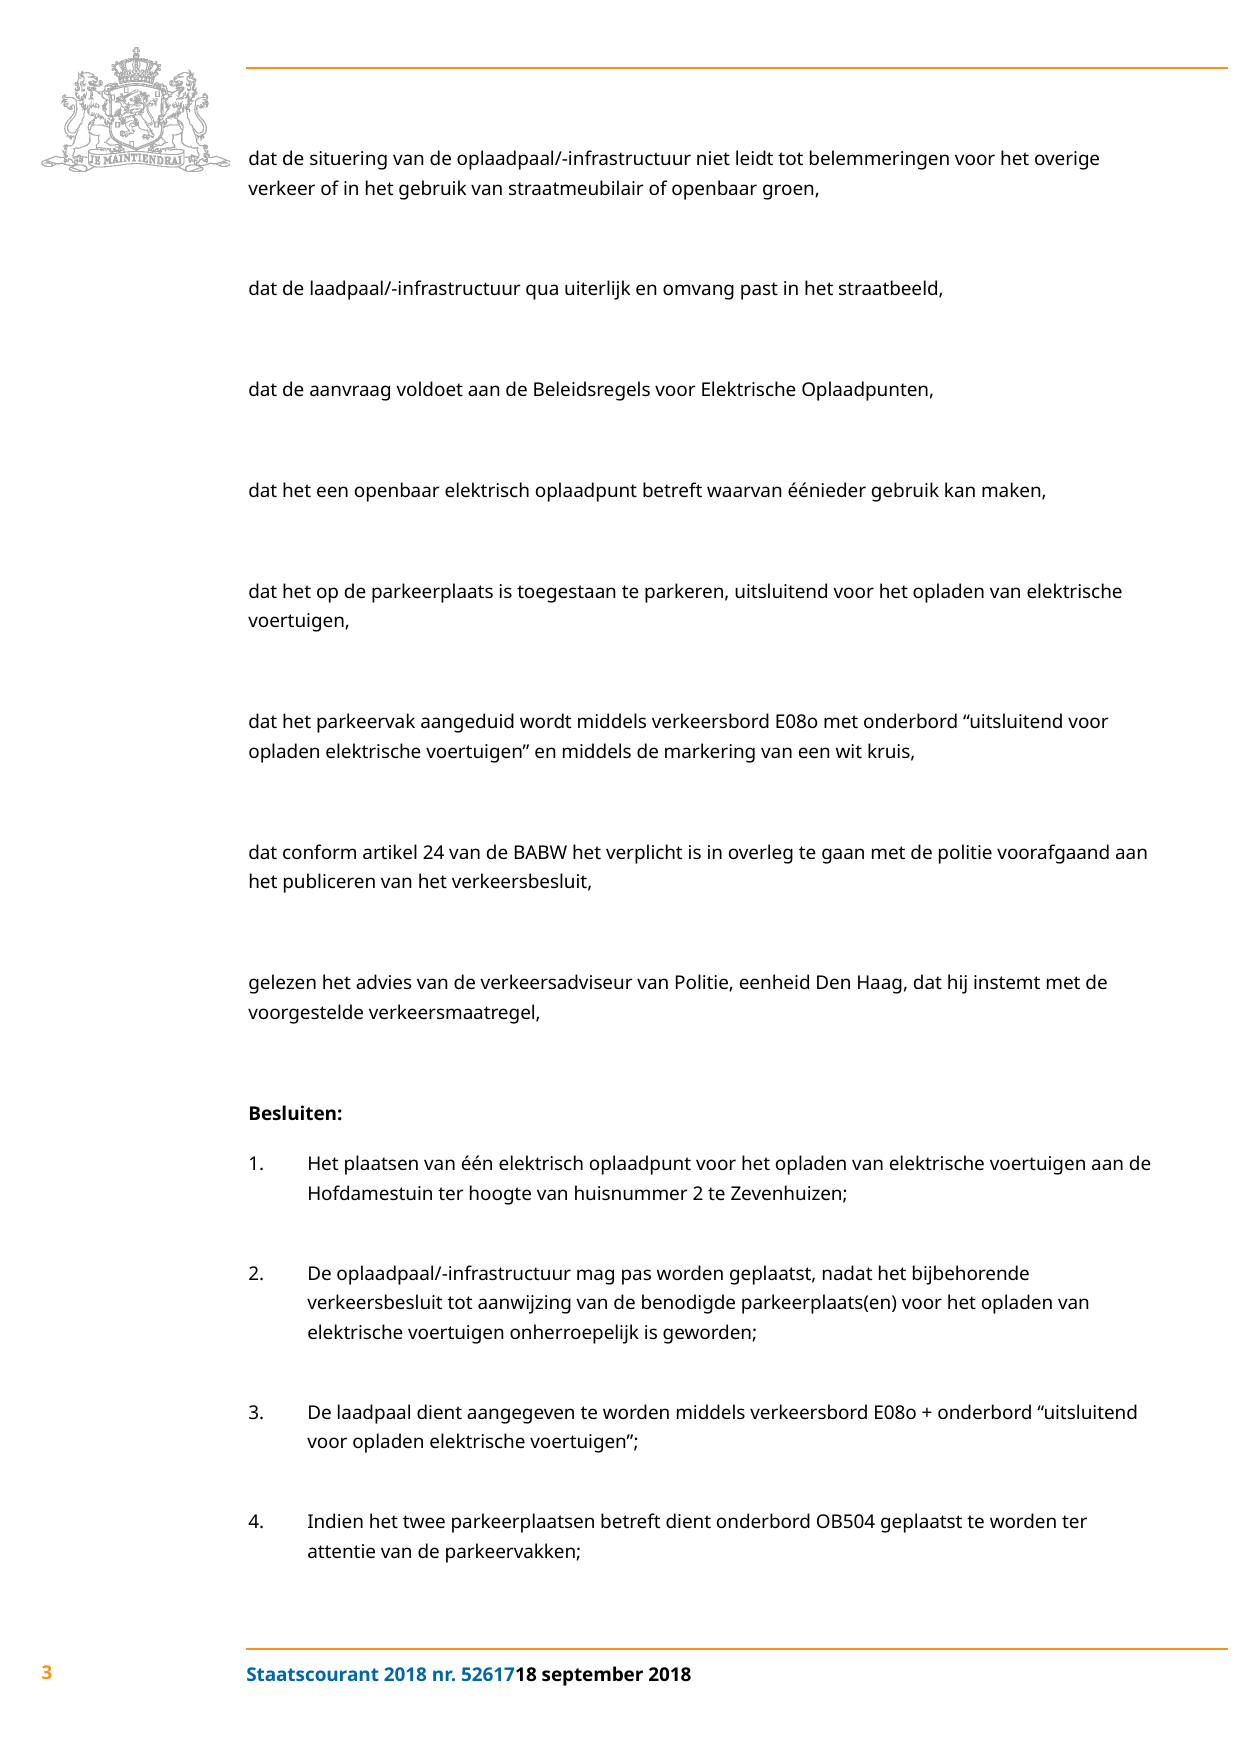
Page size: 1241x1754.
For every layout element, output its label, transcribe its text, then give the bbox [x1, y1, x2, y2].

list Indien het twee parkeerplaatsen betreft dient onderbord OB504 geplaatst te worden ter attentie van de parkeervakken; [248, 1508, 1152, 1564]
text dat conform artikel 24 van de BABW het verplicht is in overleg te gaan met de politie voorafgaand aan het publiceren van het verkeersbesluit, [248, 839, 1152, 894]
text dat de situering van de oplaadpaal/-infrastructuur niet leidt tot belemmeringen voor het overige verkeer of in het gebruik van straatmeubilair of openbaar groen, [248, 145, 1152, 201]
list De oplaadpaal/-infrastructuur mag pas worden geplaatst, nadat het bijbehorende verkeersbesluit tot aanwijzing van de benodigde parkeerplaats(en) voor het opladen van elektrische voertuigen onherroepelijk is geworden; [248, 1260, 1152, 1345]
list Het plaatsen van één elektrisch oplaadpunt voor het opladen van elektrische voertuigen aan de Hofdamestuin ter hoogte van huisnummer 2 te Zevenhuizen; [248, 1150, 1152, 1206]
text gelezen het advies van de verkeersadviseur van Politie, eenheid Den Haag, dat hij instemt met de voorgestelde verkeersmaatregel, [248, 969, 1152, 1025]
text dat het op de parkeerplaats is toegestaan te parkeren, uitsluitend voor het opladen van elektrische voertuigen, [248, 578, 1152, 633]
text dat het parkeervak aangeduid wordt middels verkeersbord E08o met onderbord “uitsluitend voor opladen elektrische voertuigen” en middels de markering van een wit kruis, [248, 708, 1152, 764]
text dat de aanvraag voldoet aan de Beleidsregels voor Elektrische Oplaadpunten, [248, 376, 1152, 402]
text dat het een openbaar elektrisch oplaadpunt betreft waarvan éénieder gebruik kan maken, [248, 477, 1152, 503]
picture [41, 47, 231, 172]
text dat de laadpaal/-infrastructuur qua uiterlijk en omvang past in het straatbeeld, [248, 276, 1152, 301]
text Besluiten: [248, 1100, 1152, 1126]
list De laadpaal dient aangegeven te worden middels verkeersbord E08o + onderbord “uitsluitend voor opladen elektrische voertuigen”; [248, 1399, 1152, 1454]
